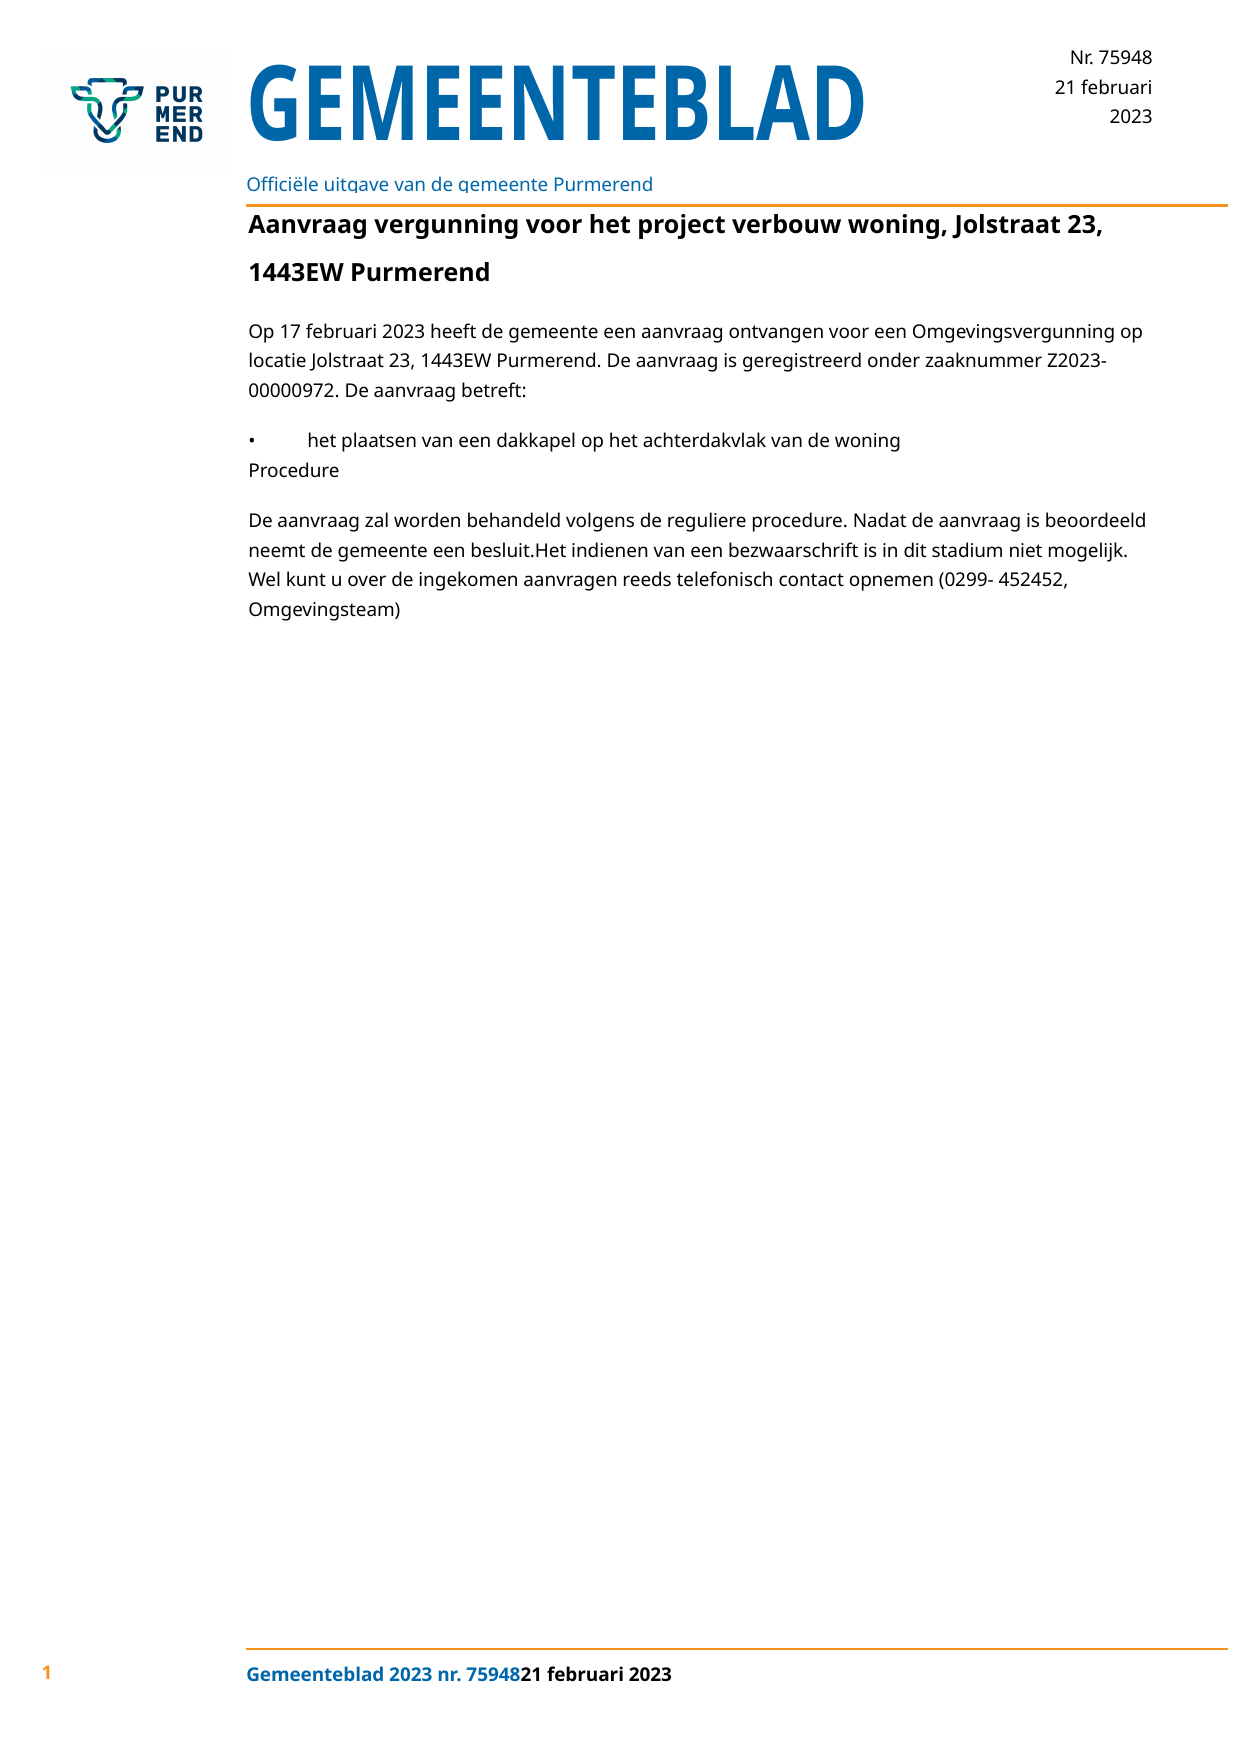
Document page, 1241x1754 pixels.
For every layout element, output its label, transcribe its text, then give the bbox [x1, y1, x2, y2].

list het plaatsen van een dakkapel op het achterdakvlak van de woning [248, 427, 1152, 453]
picture [41, 47, 231, 172]
text De aanvraag zal worden behandeld volgens de reguliere procedure. Nadat de aanvraag is beoordeeld neemt de gemeente een besluit.Het indienen van een bezwaarschrift is in dit stadium niet mogelijk. Wel kunt u over de ingekomen aanvragen reeds telefonisch contact opnemen (0299- 452452, Omgevingsteam) [248, 507, 1152, 622]
text Op 17 februari 2023 heeft de gemeente een aanvraag ontvangen voor een Omgevingsvergunning op locatie Jolstraat 23, 1443EW Purmerend. De aanvraag is geregistreerd onder zaaknummer Z2023-00000972. De aanvraag betreft: [248, 318, 1152, 403]
text Aanvraag vergunning voor het project verbouw woning, Jolstraat 23, 1443EW Purmerend [248, 207, 1152, 288]
text Procedure [248, 457, 1152, 483]
